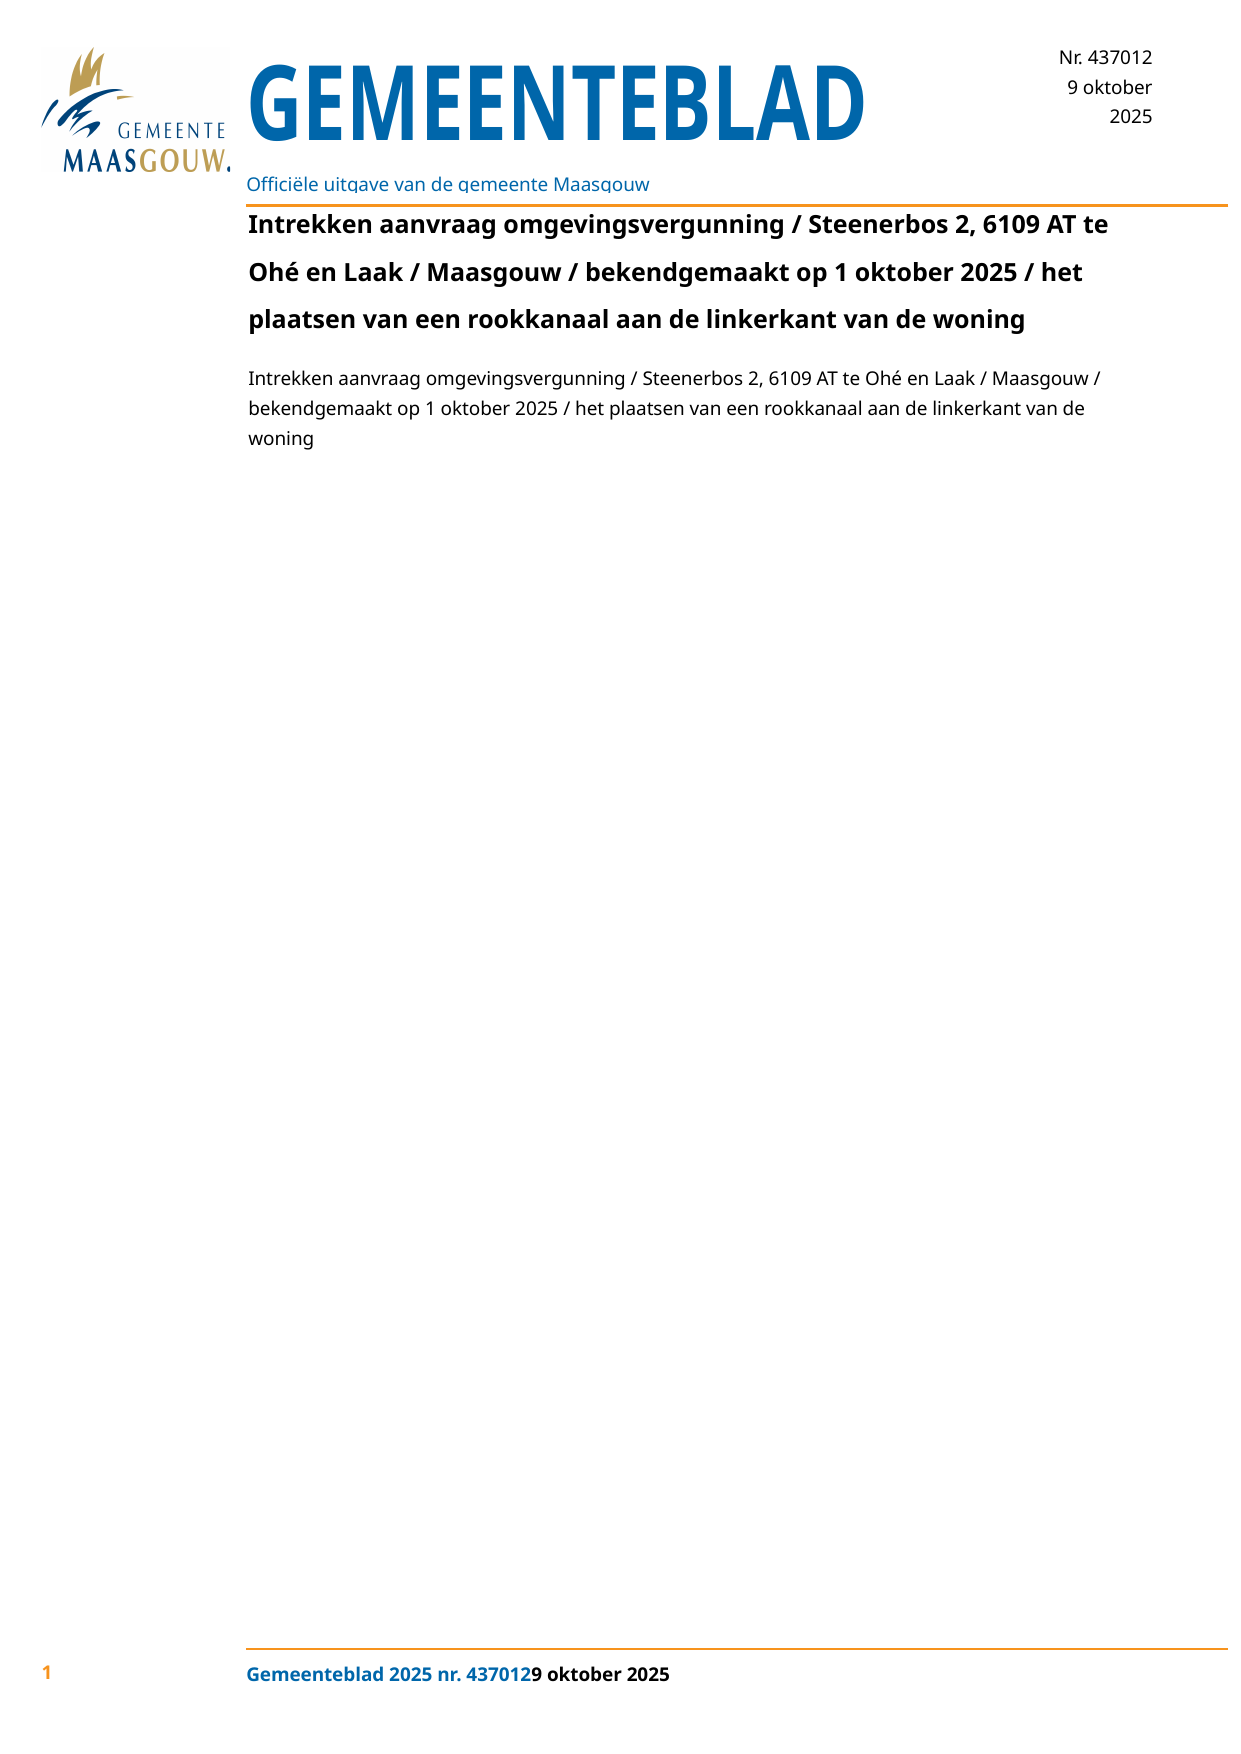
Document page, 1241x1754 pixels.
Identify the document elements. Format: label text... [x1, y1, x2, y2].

text Intrekken aanvraag omgevingsvergunning / Steenerbos 2, 6109 AT te Ohé en Laak / Maasgouw / bekendgemaakt op 1 oktober 2025 / het plaatsen van een rookkanaal aan de linkerkant van de woning [248, 366, 1152, 450]
text Intrekken aanvraag omgevingsvergunning / Steenerbos 2, 6109 AT te Ohé en Laak / Maasgouw / bekendgemaakt op 1 oktober 2025 / het plaatsen van een rookkanaal aan de linkerkant van de woning [248, 207, 1152, 336]
picture [41, 47, 231, 172]
